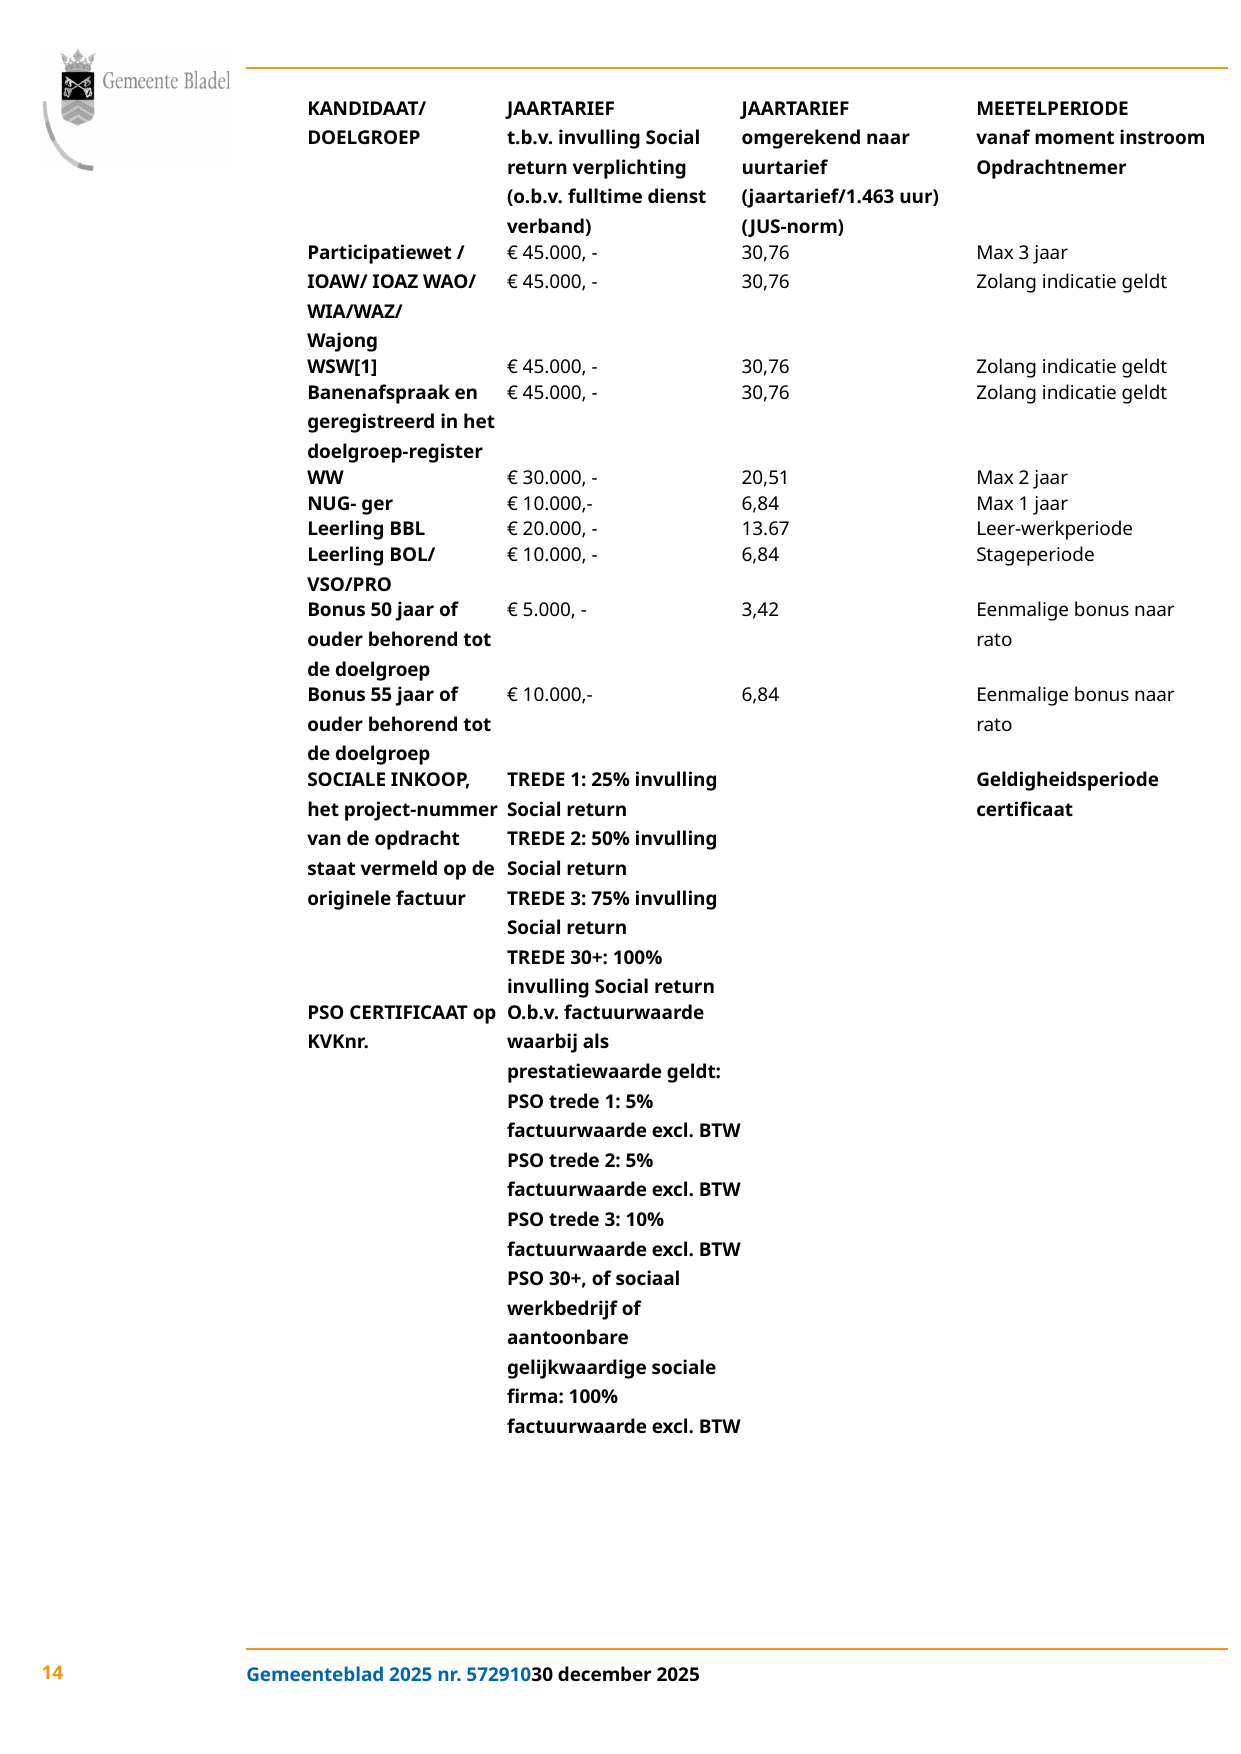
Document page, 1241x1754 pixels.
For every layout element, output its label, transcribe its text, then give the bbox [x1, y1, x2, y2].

table_cell Max 3 jaar Zolang indicatie geldt [976, 239, 1211, 353]
table_cell TREDE 1: 25% invulling Social return TREDE 2: 50% invulling Social return TREDE 3: 75% invulling Social return TREDE 30+: 100% invulling Social return [507, 766, 741, 999]
table_cell Leer-werkperiode [976, 516, 1211, 541]
table_cell Max 1 jaar [976, 490, 1211, 516]
table_cell 3,42 [741, 597, 976, 681]
table_cell Bonus 55 jaar of ouder behorend tot de doelgroep [307, 681, 507, 766]
table_cell Participatiewet / IOAW/ IOAZ WAO/ WIA/WAZ/ Wajong [307, 239, 507, 353]
table_cell 6,84 [741, 541, 976, 597]
table_cell Zolang indicatie geldt [976, 379, 1211, 464]
table_cell € 45.000, - [507, 379, 741, 464]
table_cell € 45.000, - € 45.000, - [507, 239, 741, 353]
table_cell € 20.000, - [507, 516, 741, 541]
table_cell O.b.v. factuurwaarde waarbij als prestatiewaarde geldt: PSO trede 1: 5% factuurwaarde excl. BTW PSO trede 2: 5% factuurwaarde excl. BTW PSO trede 3: 10% factuurwaarde excl. BTW PSO 30+, of sociaal werkbedrijf of aantoonbare gelijkwaardige sociale firma: 100% factuurwaarde excl. BTW [507, 999, 741, 1439]
table_cell € 30.000, - [507, 464, 741, 490]
table_header MEETELPERIODE vanaf moment instroom Opdrachtnemer [976, 95, 1211, 239]
table_cell NUG- ger [307, 490, 507, 516]
table_header KANDIDAAT/ DOELGROEP [307, 95, 507, 239]
table_cell € 10.000,- [507, 681, 741, 766]
table_cell 13.67 [741, 516, 976, 541]
table_cell Eenmalige bonus naar rato [976, 597, 1211, 681]
table_cell € 10.000, - [507, 541, 741, 597]
table_cell Stageperiode [976, 541, 1211, 597]
table_cell Bonus 50 jaar of ouder behorend tot de doelgroep [307, 597, 507, 681]
table_cell WSW[1] [307, 354, 507, 379]
table_cell 30,76 [741, 379, 976, 464]
table_cell € 45.000, - [507, 354, 741, 379]
table_cell [976, 999, 1211, 1439]
table_cell 20,51 [741, 464, 976, 490]
table_cell € 5.000, - [507, 597, 741, 681]
table_cell Geldigheidsperiode certificaat [976, 766, 1211, 999]
table_cell Zolang indicatie geldt [976, 354, 1211, 379]
table_cell [741, 766, 976, 999]
table_header JAARTARIEF omgerekend naar uurtarief (jaartarief/1.463 uur) (JUS-norm) [741, 95, 976, 239]
table_cell Max 2 jaar [976, 464, 1211, 490]
table_cell SOCIALE INKOOP, het project-nummer van de opdracht staat vermeld op de originele factuur [307, 766, 507, 999]
picture [41, 47, 231, 172]
table_cell Leerling BBL [307, 516, 507, 541]
table_cell Leerling BOL/ VSO/PRO [307, 541, 507, 597]
table_cell € 10.000,- [507, 490, 741, 516]
table_cell Eenmalige bonus naar rato [976, 681, 1211, 766]
table_cell WW [307, 464, 507, 490]
table_cell Banenafspraak en geregistreerd in het doelgroep-register [307, 379, 507, 464]
table_cell 30,76 [741, 354, 976, 379]
table_cell 6,84 [741, 681, 976, 766]
table_cell 30,76 30,76 [741, 239, 976, 353]
table_cell 6,84 [741, 490, 976, 516]
table_cell PSO CERTIFICAAT op KVKnr. [307, 999, 507, 1439]
table_header JAARTARIEF t.b.v. invulling Social return verplichting (o.b.v. fulltime dienst verband) [507, 95, 741, 239]
table_cell [741, 999, 976, 1439]
